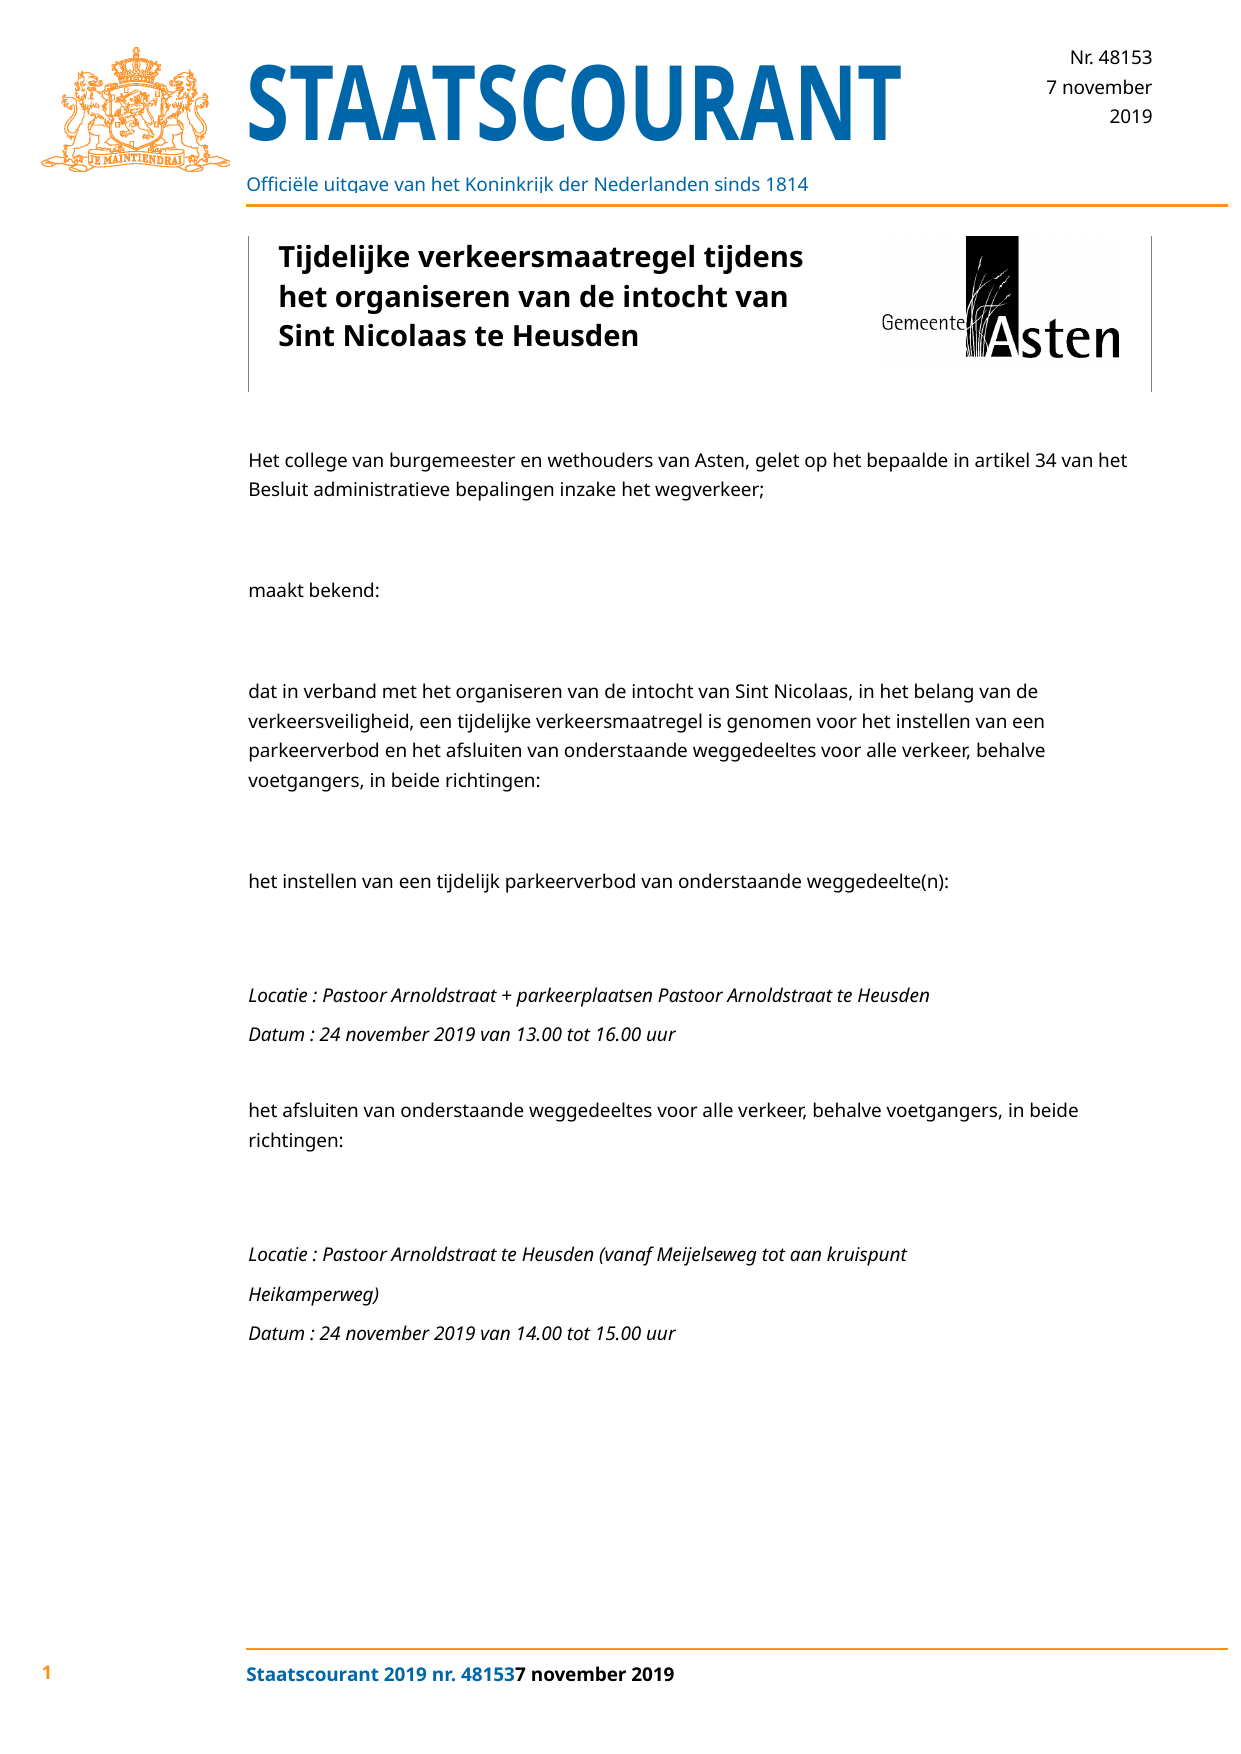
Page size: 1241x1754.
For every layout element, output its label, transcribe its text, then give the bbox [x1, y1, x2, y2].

table_header [850, 236, 1151, 392]
text Datum : 24 november 2019 van 13.00 tot 16.00 uur [248, 1022, 1152, 1047]
table_header Tijdelijke verkeersmaatregel tijdens het organiseren van de intocht van Sint Nicolaas te Heusden [249, 236, 850, 392]
text het instellen van een tijdelijk parkeerverbod van onderstaande weggedeelte(n): [248, 868, 1152, 894]
text Locatie : Pastoor Arnoldstraat te Heusden (vanaf Meijelseweg tot aan kruispunt [248, 1242, 1152, 1267]
picture [882, 236, 1119, 367]
text Datum : 24 november 2019 van 14.00 tot 15.00 uur [248, 1320, 1152, 1346]
text Heikamperweg) [248, 1281, 1152, 1307]
text Het college van burgemeester en wethouders van Asten, gelet op het bepaalde in artikel 34 van het Besluit administratieve bepalingen inzake het wegverkeer; [248, 447, 1152, 502]
picture [41, 47, 231, 172]
text maakt bekend: [248, 577, 1152, 603]
text het afsluiten van onderstaande weggedeeltes voor alle verkeer, behalve voetgangers, in beide richtingen: [248, 1098, 1152, 1153]
text dat in verband met het organiseren van de intocht van Sint Nicolaas, in het belang van de verkeersveiligheid, een tijdelijke verkeersmaatregel is genomen voor het instellen van een parkeerverbod en het afsluiten van onderstaande weggedeeltes voor alle verkeer, behalve voetgangers, in beide richtingen: [248, 678, 1152, 793]
text Locatie : Pastoor Arnoldstraat + parkeerplaatsen Pastoor Arnoldstraat te Heusden [248, 982, 1152, 1008]
